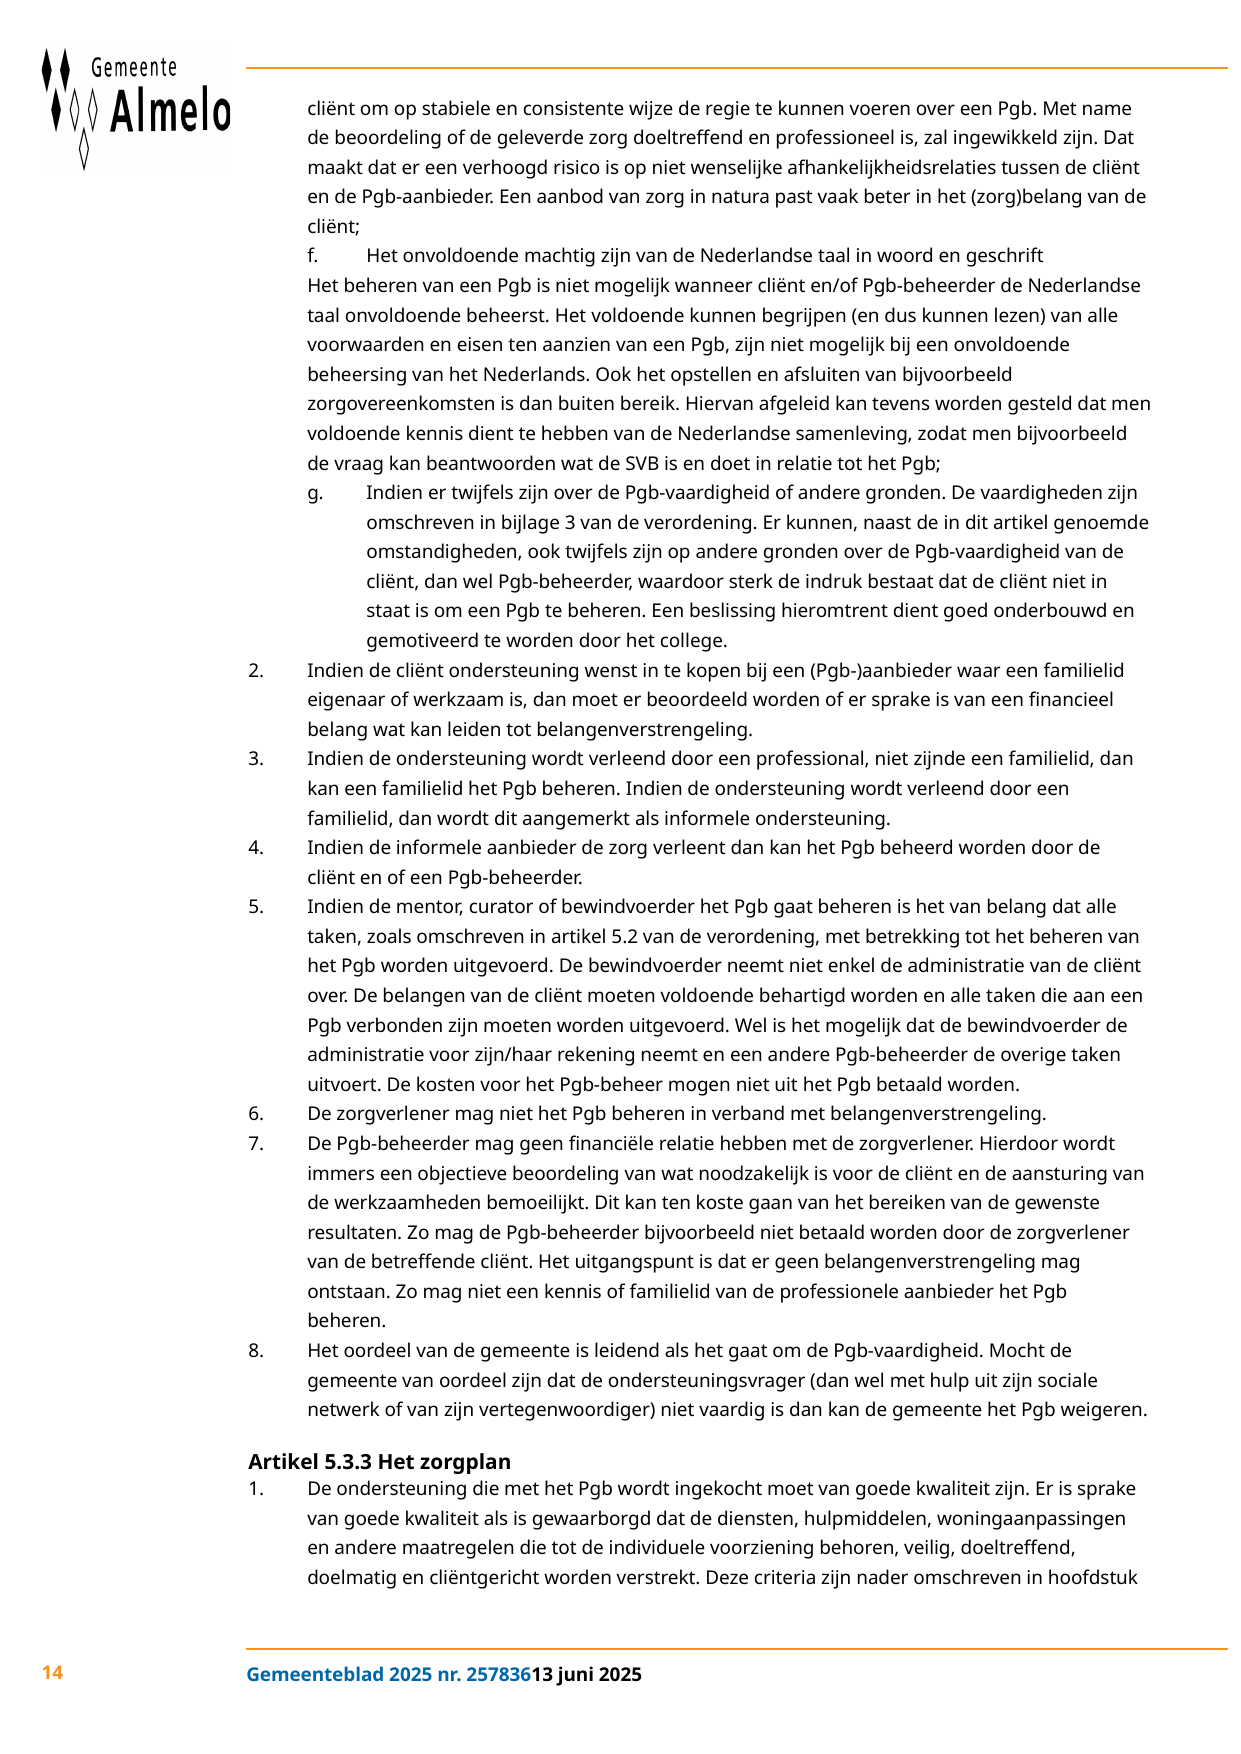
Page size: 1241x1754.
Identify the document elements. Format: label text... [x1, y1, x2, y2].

list cliënt om op stabiele en consistente wijze de regie te kunnen voeren over een Pgb. Met name de beoordeling of de geleverde zorg doeltreffend en professioneel is, zal ingewikkeld zijn. Dat maakt dat er een verhoogd risico is op niet wenselijke afhankelijkheidsrelaties tussen de cliënt en de Pgb-aanbieder. Een aanbod van zorg in natura past vaak beter in het (zorg)belang van de cliënt; [248, 95, 1152, 239]
list De ondersteuning die met het Pgb wordt ingekocht moet van goede kwaliteit zijn. Er is sprake van goede kwaliteit als is gewaarborgd dat de diensten, hulpmiddelen, woningaanpassingen en andere maatregelen die tot de individuele voorziening behoren, veilig, doeltreffend, doelmatig en cliëntgericht worden verstrekt. Deze criteria zijn nader omschreven in hoofdstuk [248, 1475, 1152, 1590]
list Indien de mentor, curator of bewindvoerder het Pgb gaat beheren is het van belang dat alle taken, zoals omschreven in artikel 5.2 van de verordening, met betrekking tot het beheren van het Pgb worden uitgevoerd. De bewindvoerder neemt niet enkel de administratie van de cliënt over. De belangen van de cliënt moeten voldoende behartigd worden en alle taken die aan een Pgb verbonden zijn moeten worden uitgevoerd. Wel is het mogelijk dat de bewindvoerder de administratie voor zijn/haar rekening neemt en een andere Pgb-beheerder de overige taken uitvoert. De kosten voor het Pgb-beheer mogen niet uit het Pgb betaald worden. [248, 893, 1152, 1097]
list Indien de cliënt ondersteuning wenst in te kopen bij een (Pgb-)aanbieder waar een familielid eigenaar of werkzaam is, dan moet er beoordeeld worden of er sprake is van een financieel belang wat kan leiden tot belangenverstrengeling. [248, 657, 1152, 742]
picture [41, 47, 231, 172]
list Indien er twijfels zijn over de Pgb-vaardigheid of andere gronden. De vaardigheden zijn omschreven in bijlage 3 van de verordening. Er kunnen, naast de in dit artikel genoemde omstandigheden, ook twijfels zijn op andere gronden over de Pgb-vaardigheid van de cliënt, dan wel Pgb-beheerder, waardoor sterk de indruk bestaat dat de cliënt niet in staat is om een Pgb te beheren. Een beslissing hieromtrent dient goed onderbouwd en gemotiveerd te worden door het college. [307, 479, 1152, 653]
list Het beheren van een Pgb is niet mogelijk wanneer cliënt en/of Pgb-beheerder de Nederlandse taal onvoldoende beheerst. Het voldoende kunnen begrijpen (en dus kunnen lezen) van alle voorwaarden en eisen ten aanzien van een Pgb, zijn niet mogelijk bij een onvoldoende beheersing van het Nederlands. Ook het opstellen en afsluiten van bijvoorbeeld zorgovereenkomsten is dan buiten bereik. Hiervan afgeleid kan tevens worden gesteld dat men voldoende kennis dient te hebben van de Nederlandse samenleving, zodat men bijvoorbeeld de vraag kan beantwoorden wat de SVB is en doet in relatie tot het Pgb; [248, 272, 1152, 476]
list Indien de informele aanbieder de zorg verleent dan kan het Pgb beheerd worden door de cliënt en of een Pgb-beheerder. [248, 834, 1152, 890]
list De Pgb-beheerder mag geen financiële relatie hebben met de zorgverlener. Hierdoor wordt immers een objectieve beoordeling van wat noodzakelijk is voor de cliënt en de aansturing van de werkzaamheden bemoeilijkt. Dit kan ten koste gaan van het bereiken van de gewenste resultaten. Zo mag de Pgb-beheerder bijvoorbeeld niet betaald worden door de zorgverlener van de betreffende cliënt. Het uitgangspunt is dat er geen belangenverstrengeling mag ontstaan. Zo mag niet een kennis of familielid van de professionele aanbieder het Pgb beheren. [248, 1130, 1152, 1333]
list De zorgverlener mag niet het Pgb beheren in verband met belangenverstrengeling. [248, 1101, 1152, 1126]
list Het onvoldoende machtig zijn van de Nederlandse taal in woord en geschrift [307, 243, 1152, 268]
list Indien de ondersteuning wordt verleend door een professional, niet zijnde een familielid, dan kan een familielid het Pgb beheren. Indien de ondersteuning wordt verleend door een familielid, dan wordt dit aangemerkt als informele ondersteuning. [248, 746, 1152, 831]
list Het oordeel van de gemeente is leidend als het gaat om de Pgb-vaardigheid. Mocht de gemeente van oordeel zijn dat de ondersteuningsvrager (dan wel met hulp uit zijn sociale netwerk of van zijn vertegenwoordiger) niet vaardig is dan kan de gemeente het Pgb weigeren. [248, 1337, 1152, 1422]
text Artikel 5.3.3 Het zorgplan [248, 1447, 1152, 1475]
